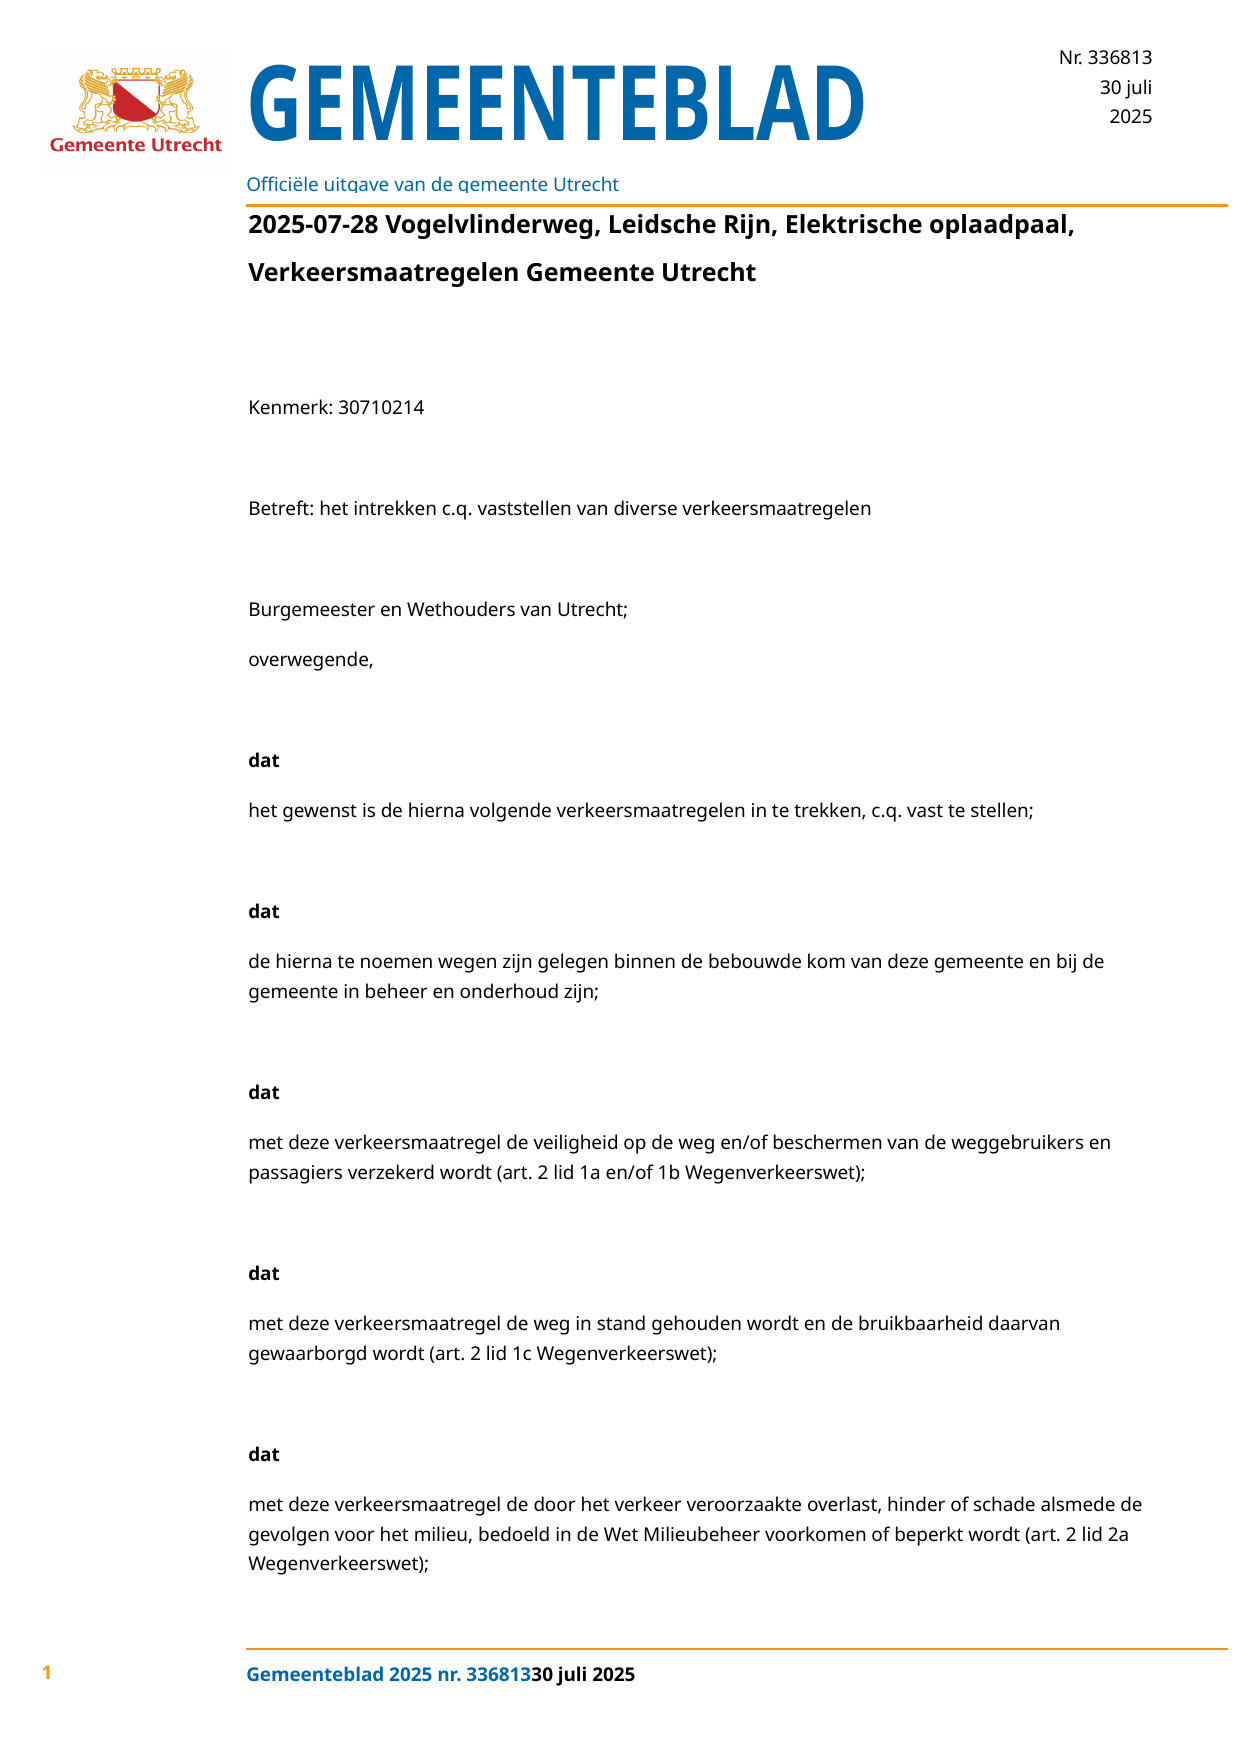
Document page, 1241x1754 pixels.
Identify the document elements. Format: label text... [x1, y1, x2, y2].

text met deze verkeersmaatregel de door het verkeer veroorzaakte overlast, hinder of schade alsmede de gevolgen voor het milieu, bedoeld in de Wet Milieubeheer voorkomen of beperkt wordt (art. 2 lid 2a Wegenverkeerswet); [248, 1491, 1152, 1576]
text dat [248, 1260, 1152, 1286]
text dat [248, 747, 1152, 773]
text het gewenst is de hierna volgende verkeersmaatregelen in te trekken, c.q. vast te stellen; [248, 797, 1152, 823]
text Betreft: het intrekken c.q. vaststellen van diverse verkeersmaatregelen [248, 495, 1152, 521]
text Burgemeester en Wethouders van Utrecht; [248, 596, 1152, 621]
text dat [248, 1441, 1152, 1466]
text overwegende, [248, 646, 1152, 672]
text dat [248, 898, 1152, 924]
text 2025-07-28 Vogelvlinderweg, Leidsche Rijn, Elektrische oplaadpaal, Verkeersmaatregelen Gemeente Utrecht [248, 207, 1152, 288]
text de hierna te noemen wegen zijn gelegen binnen de bebouwde kom van deze gemeente en bij de gemeente in beheer en onderhoud zijn; [248, 949, 1152, 1004]
picture [41, 47, 231, 172]
text met deze verkeersmaatregel de weg in stand gehouden wordt en de bruikbaarheid daarvan gewaarborgd wordt (art. 2 lid 1c Wegenverkeerswet); [248, 1310, 1152, 1366]
text dat [248, 1079, 1152, 1105]
text met deze verkeersmaatregel de veiligheid op de weg en/of beschermen van de weggebruikers en passagiers verzekerd wordt (art. 2 lid 1a en/of 1b Wegenverkeerswet); [248, 1129, 1152, 1185]
text Kenmerk: 30710214 [248, 394, 1152, 420]
